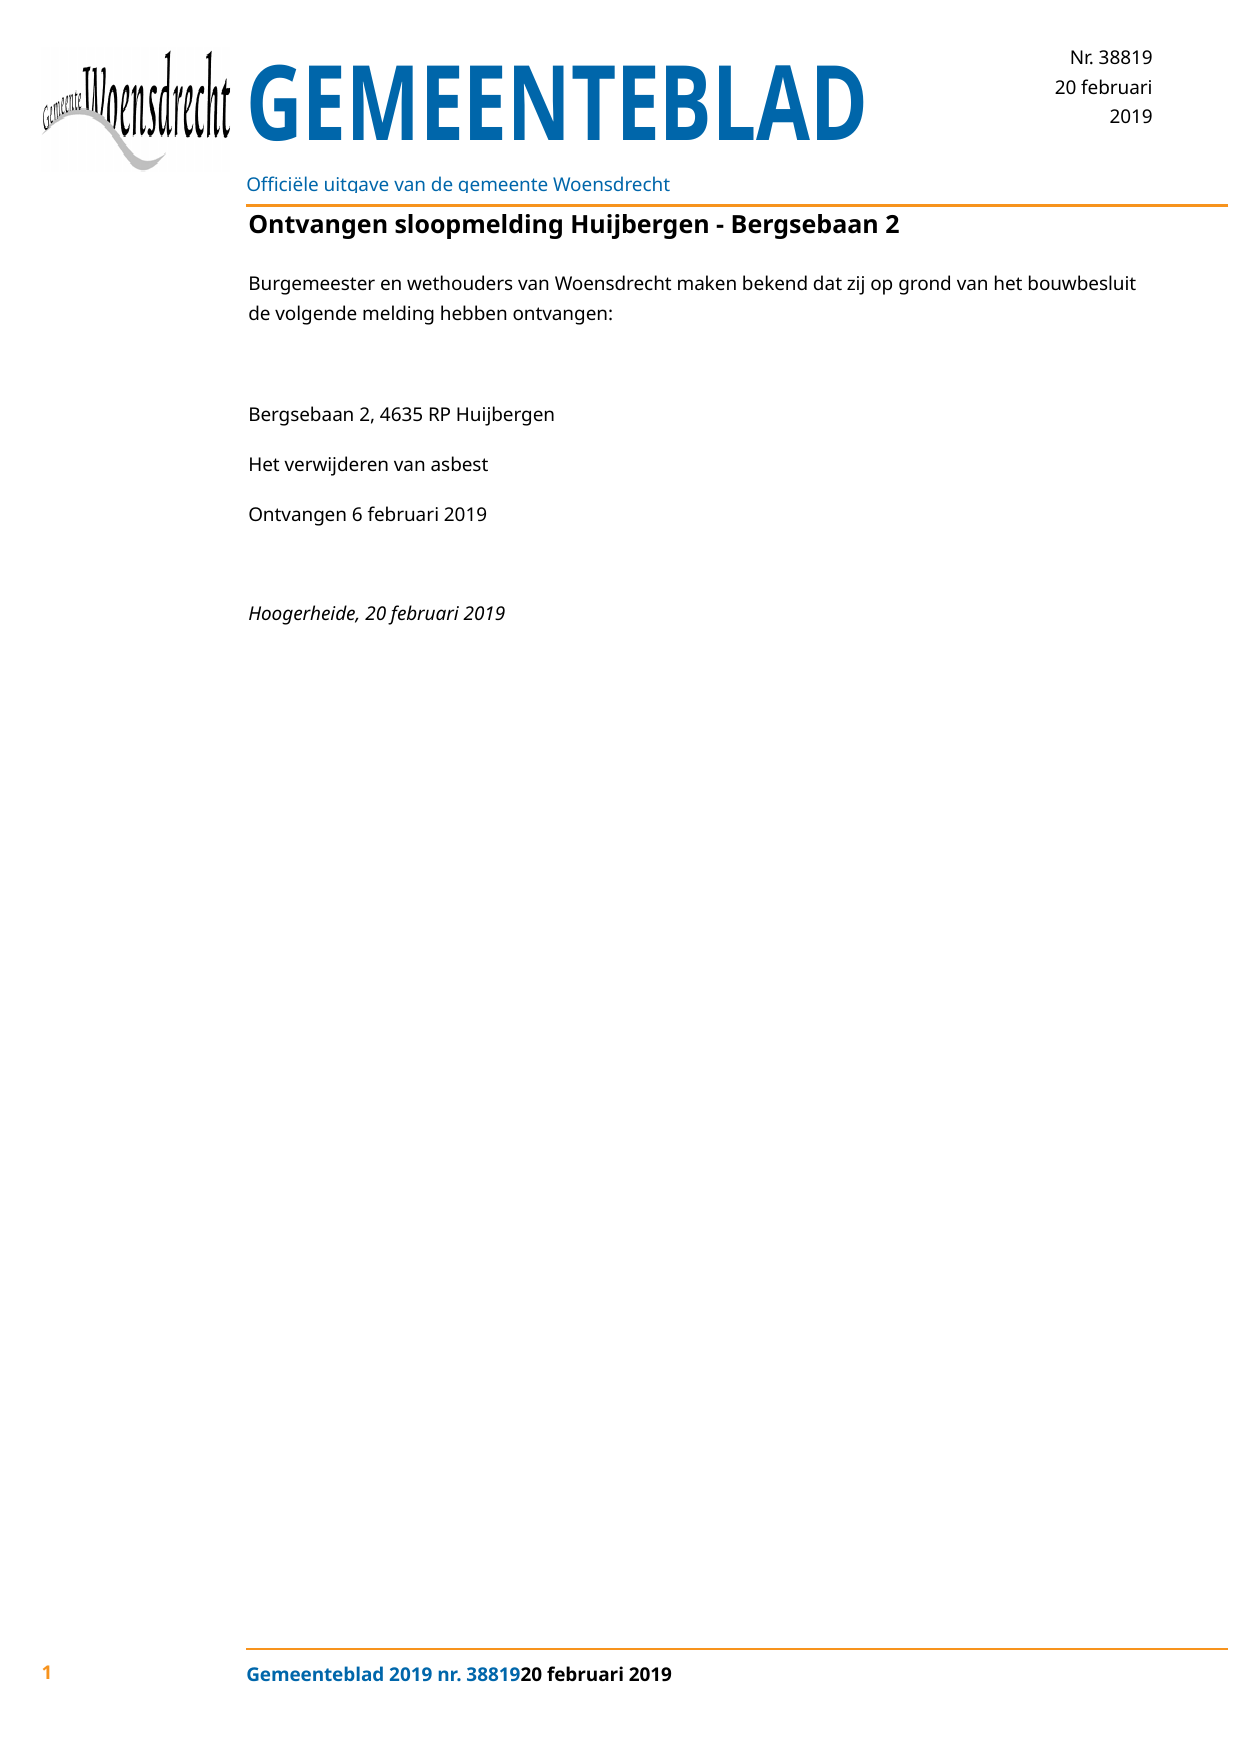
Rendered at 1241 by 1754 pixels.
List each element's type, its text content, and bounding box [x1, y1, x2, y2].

picture [41, 47, 231, 172]
text Ontvangen sloopmelding Huijbergen - Bergsebaan 2 [248, 207, 1152, 241]
text Ontvangen 6 februari 2019 [248, 502, 1152, 527]
text Hoogerheide, 20 februari 2019 [248, 600, 1152, 626]
text Het verwijderen van asbest [248, 451, 1152, 477]
text Bergsebaan 2, 4635 RP Huijbergen [248, 401, 1152, 426]
text Burgemeester en wethouders van Woensdrecht maken bekend dat zij op grond van het bouwbesluit de volgende melding hebben ontvangen: [248, 270, 1152, 326]
